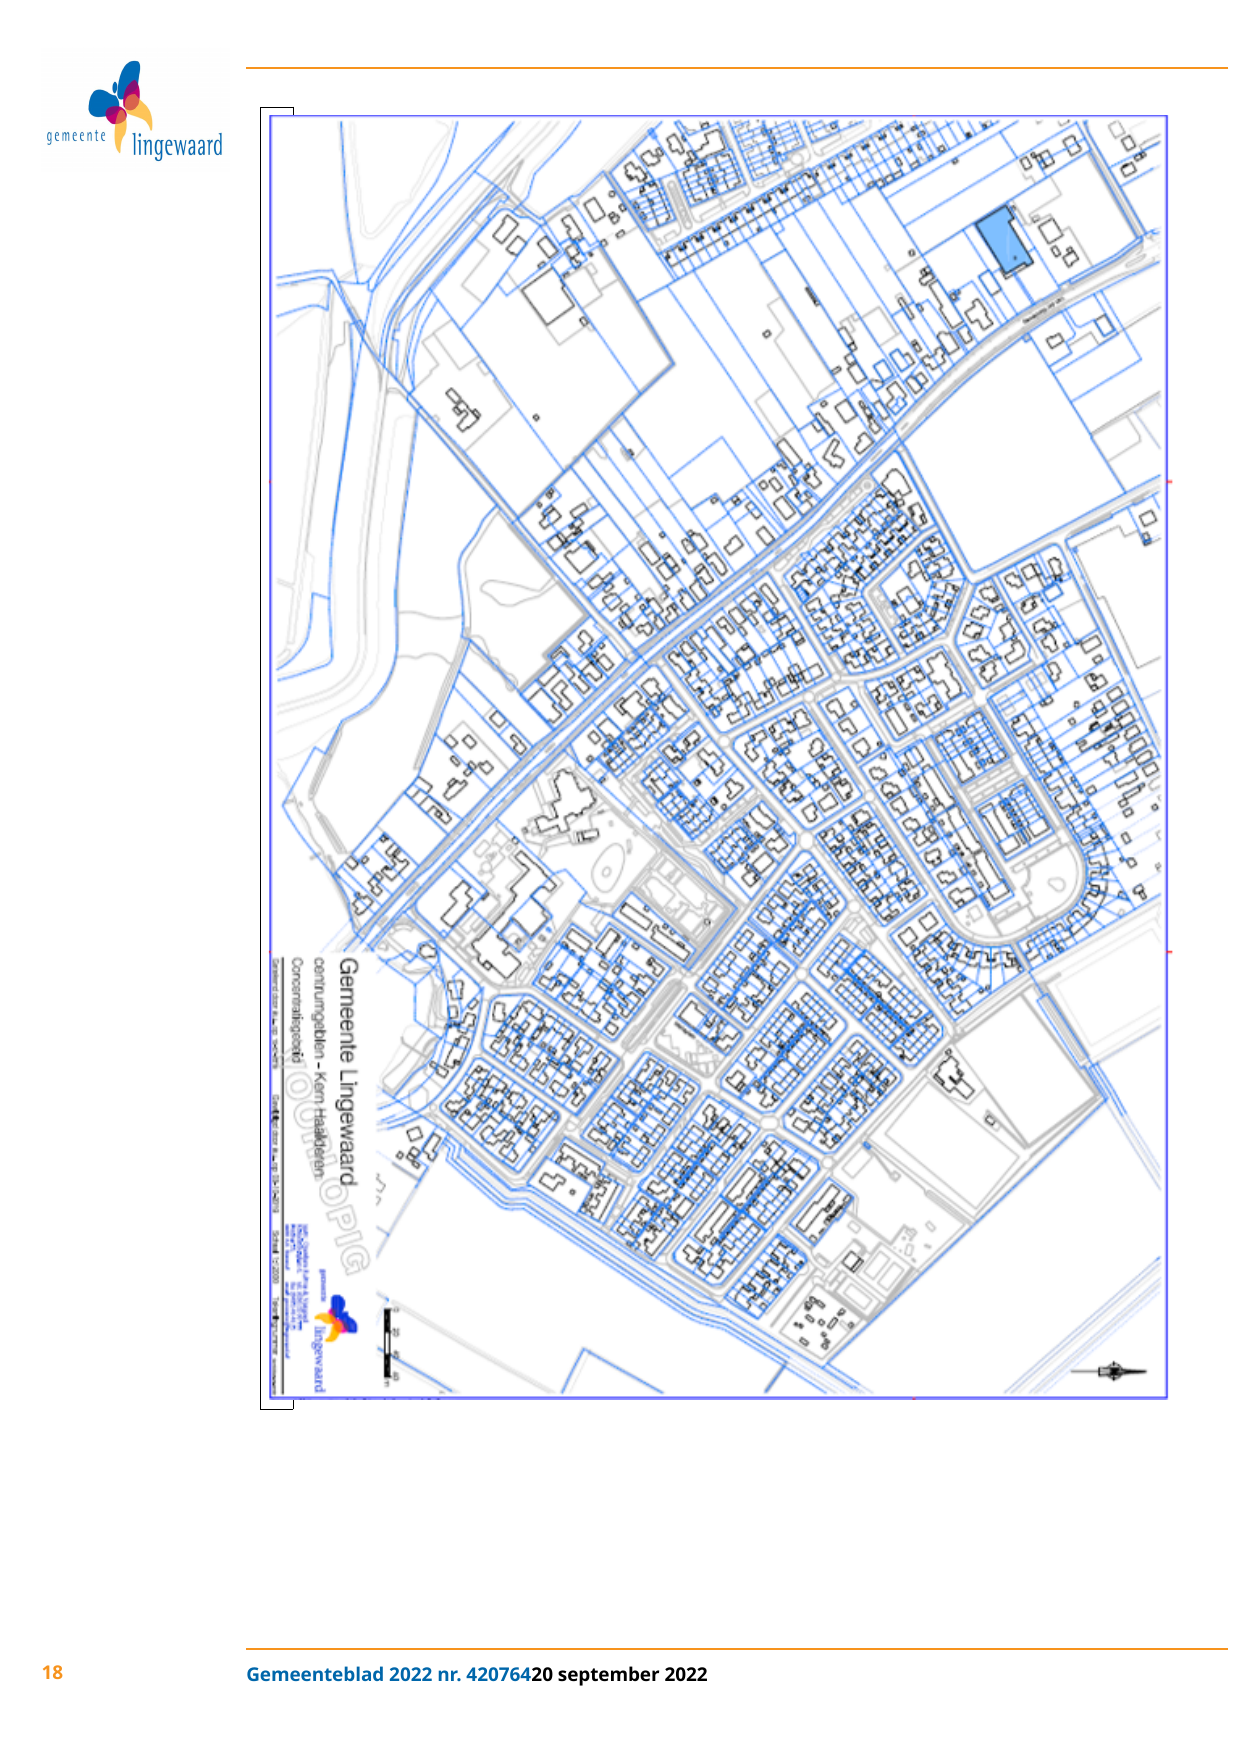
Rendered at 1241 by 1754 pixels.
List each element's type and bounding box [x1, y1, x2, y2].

picture [41, 47, 231, 172]
picture [268, 115, 1173, 1400]
